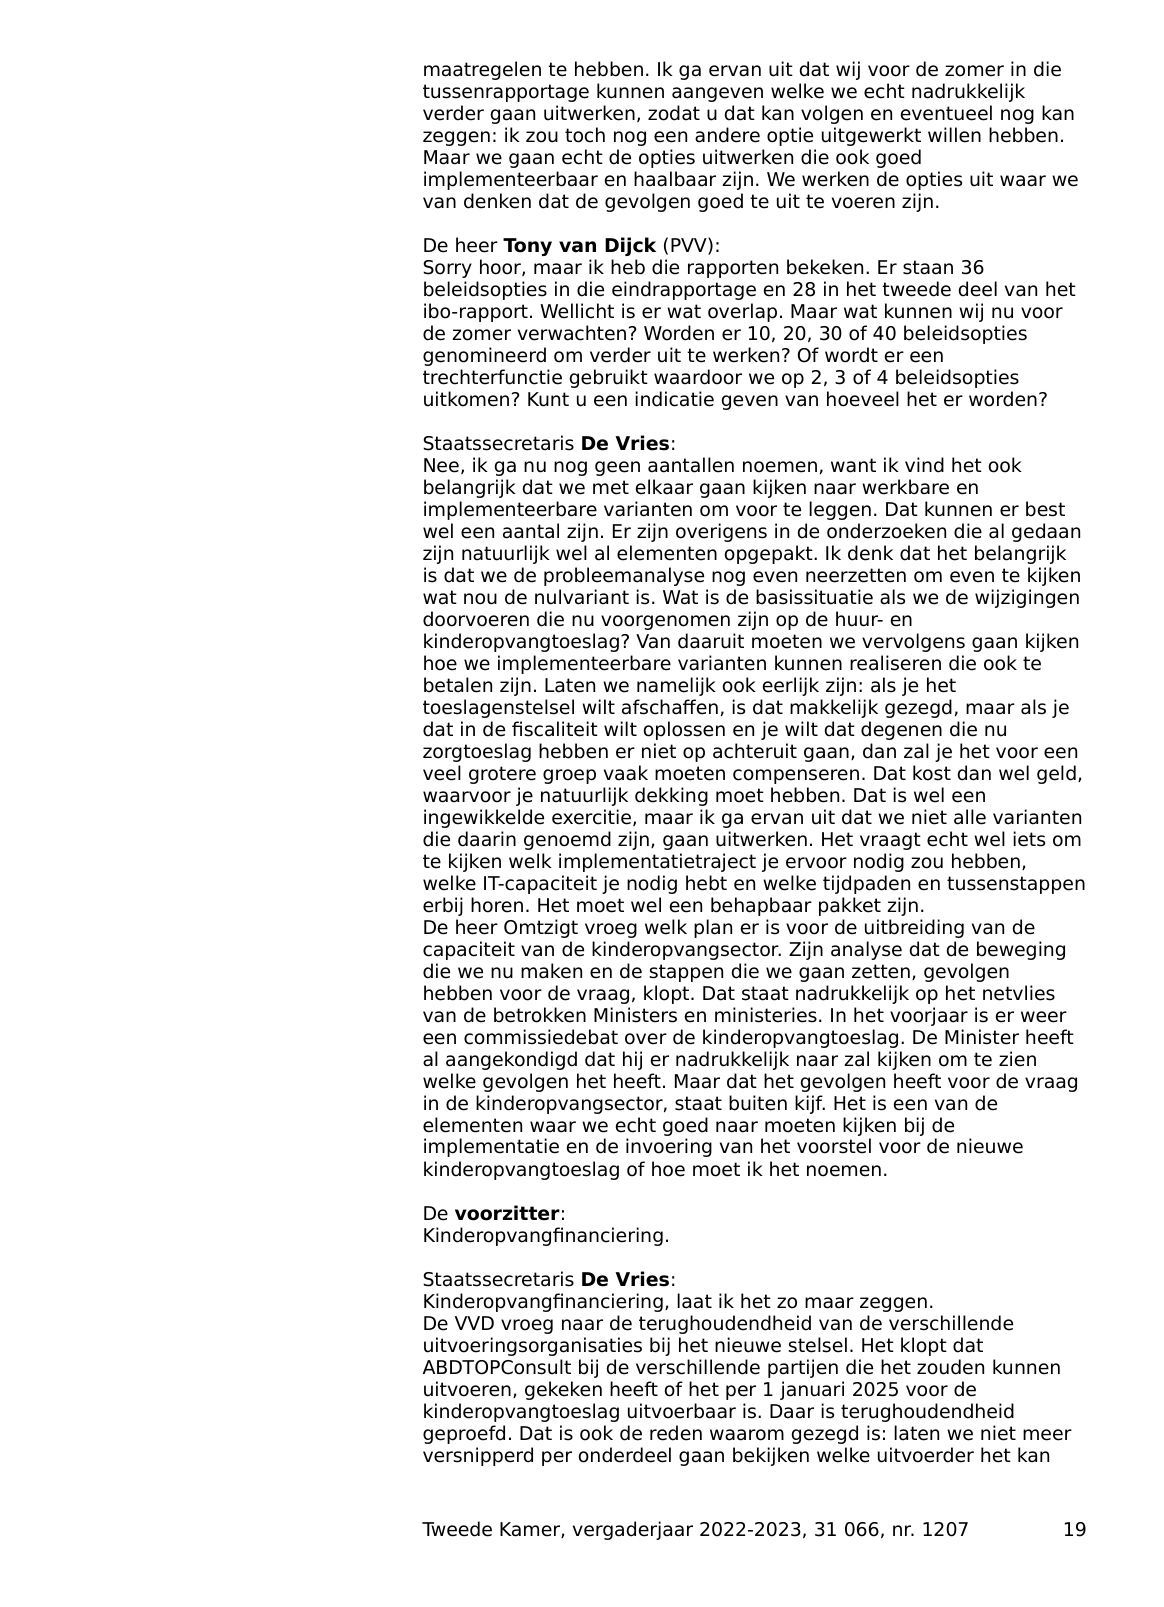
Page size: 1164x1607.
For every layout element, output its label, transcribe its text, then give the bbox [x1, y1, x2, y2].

text De heer Tony van Dijck (PVV): [422, 235, 1087, 257]
text Sorry hoor, maar ik heb die rapporten bekeken. Er staan 36 beleidsopties in die eindrapportage en 28 in het tweede deel van het ibo-rapport. Wellicht is er wat overlap. Maar wat kunnen wij nu voor de zomer verwachten? Worden er 10, 20, 30 of 40 beleidsopties genomineerd om verder uit te werken? Of wordt er een trechterfunctie gebruikt waardoor we op 2, 3 of 4 beleidsopties uitkomen? Kunt u een indicatie geven van hoeveel het er worden? [422, 257, 1087, 411]
text De heer Omtzigt vroeg welk plan er is voor de uitbreiding van de capaciteit van de kinderopvangsector. Zijn analyse dat de beweging die we nu maken en de stappen die we gaan zetten, gevolgen hebben voor de vraag, klopt. Dat staat nadrukkelijk op het netvlies van de betrokken Ministers en ministeries. In het voorjaar is er weer een commissiedebat over de kinderopvangtoeslag. De Minister heeft al aangekondigd dat hij er nadrukkelijk naar zal kijken om te zien welke gevolgen het heeft. Maar dat het gevolgen heeft voor de vraag in de kinderopvangsector, staat buiten kijf. Het is een van de elementen waar we echt goed naar moeten kijken bij de implementatie en de invoering van het voorstel voor de nieuwe kinderopvangtoeslag of hoe moet ik het noemen. [422, 917, 1087, 1180]
text Nee, ik ga nu nog geen aantallen noemen, want ik vind het ook belangrijk dat we met elkaar gaan kijken naar werkbare en implementeerbare varianten om voor te leggen. Dat kunnen er best wel een aantal zijn. Er zijn overigens in de onderzoeken die al gedaan zijn natuurlijk wel al elementen opgepakt. Ik denk dat het belangrijk is dat we de probleemanalyse nog even neerzetten om even te kijken wat nou de nulvariant is. Wat is de basissituatie als we de wijzigingen doorvoeren die nu voorgenomen zijn op de huur- en kinderopvangtoeslag? Van daaruit moeten we vervolgens gaan kijken hoe we implementeerbare varianten kunnen realiseren die ook te betalen zijn. Laten we namelijk ook eerlijk zijn: als je het toeslagenstelsel wilt afschaffen, is dat makkelijk gezegd, maar als je dat in de fiscaliteit wilt oplossen en je wilt dat degenen die nu zorgtoeslag hebben er niet op achteruit gaan, dan zal je het voor een veel grotere groep vaak moeten compenseren. Dat kost dan wel geld, waarvoor je natuurlijk dekking moet hebben. Dat is wel een ingewikkelde exercitie, maar ik ga ervan uit dat we niet alle varianten die daarin genoemd zijn, gaan uitwerken. Het vraagt echt wel iets om te kijken welk implementatietraject je ervoor nodig zou hebben, welke IT-capaciteit je nodig hebt en welke tijdpaden en tussenstappen erbij horen. Het moet wel een behapbaar pakket zijn. [422, 455, 1087, 917]
text Kinderopvangfinanciering, laat ik het zo maar zeggen. [422, 1291, 1087, 1313]
text De VVD vroeg naar de terughoudendheid van de verschillende uitvoeringsorganisaties bij het nieuwe stelsel. Het klopt dat ABDTOPConsult bij de verschillende partijen die het zouden kunnen uitvoeren, gekeken heeft of het per 1 januari 2025 voor de kinderopvangtoeslag uitvoerbaar is. Daar is terughoudendheid geproefd. Dat is ook de reden waarom gezegd is: laten we niet meer versnipperd per onderdeel gaan bekijken welke uitvoerder het kan [422, 1313, 1087, 1467]
text Staatssecretaris De Vries: [422, 1269, 1087, 1291]
text Kinderopvangfinanciering. [422, 1224, 1087, 1247]
text maatregelen te hebben. Ik ga ervan uit dat wij voor de zomer in die tussenrapportage kunnen aangeven welke we echt nadrukkelijk verder gaan uitwerken, zodat u dat kan volgen en eventueel nog kan zeggen: ik zou toch nog een andere optie uitgewerkt willen hebben. Maar we gaan echt de opties uitwerken die ook goed implementeerbaar en haalbaar zijn. We werken de opties uit waar we van denken dat de gevolgen goed te uit te voeren zijn. [422, 59, 1087, 213]
text Staatssecretaris De Vries: [422, 433, 1087, 455]
text De voorzitter: [422, 1203, 1087, 1224]
